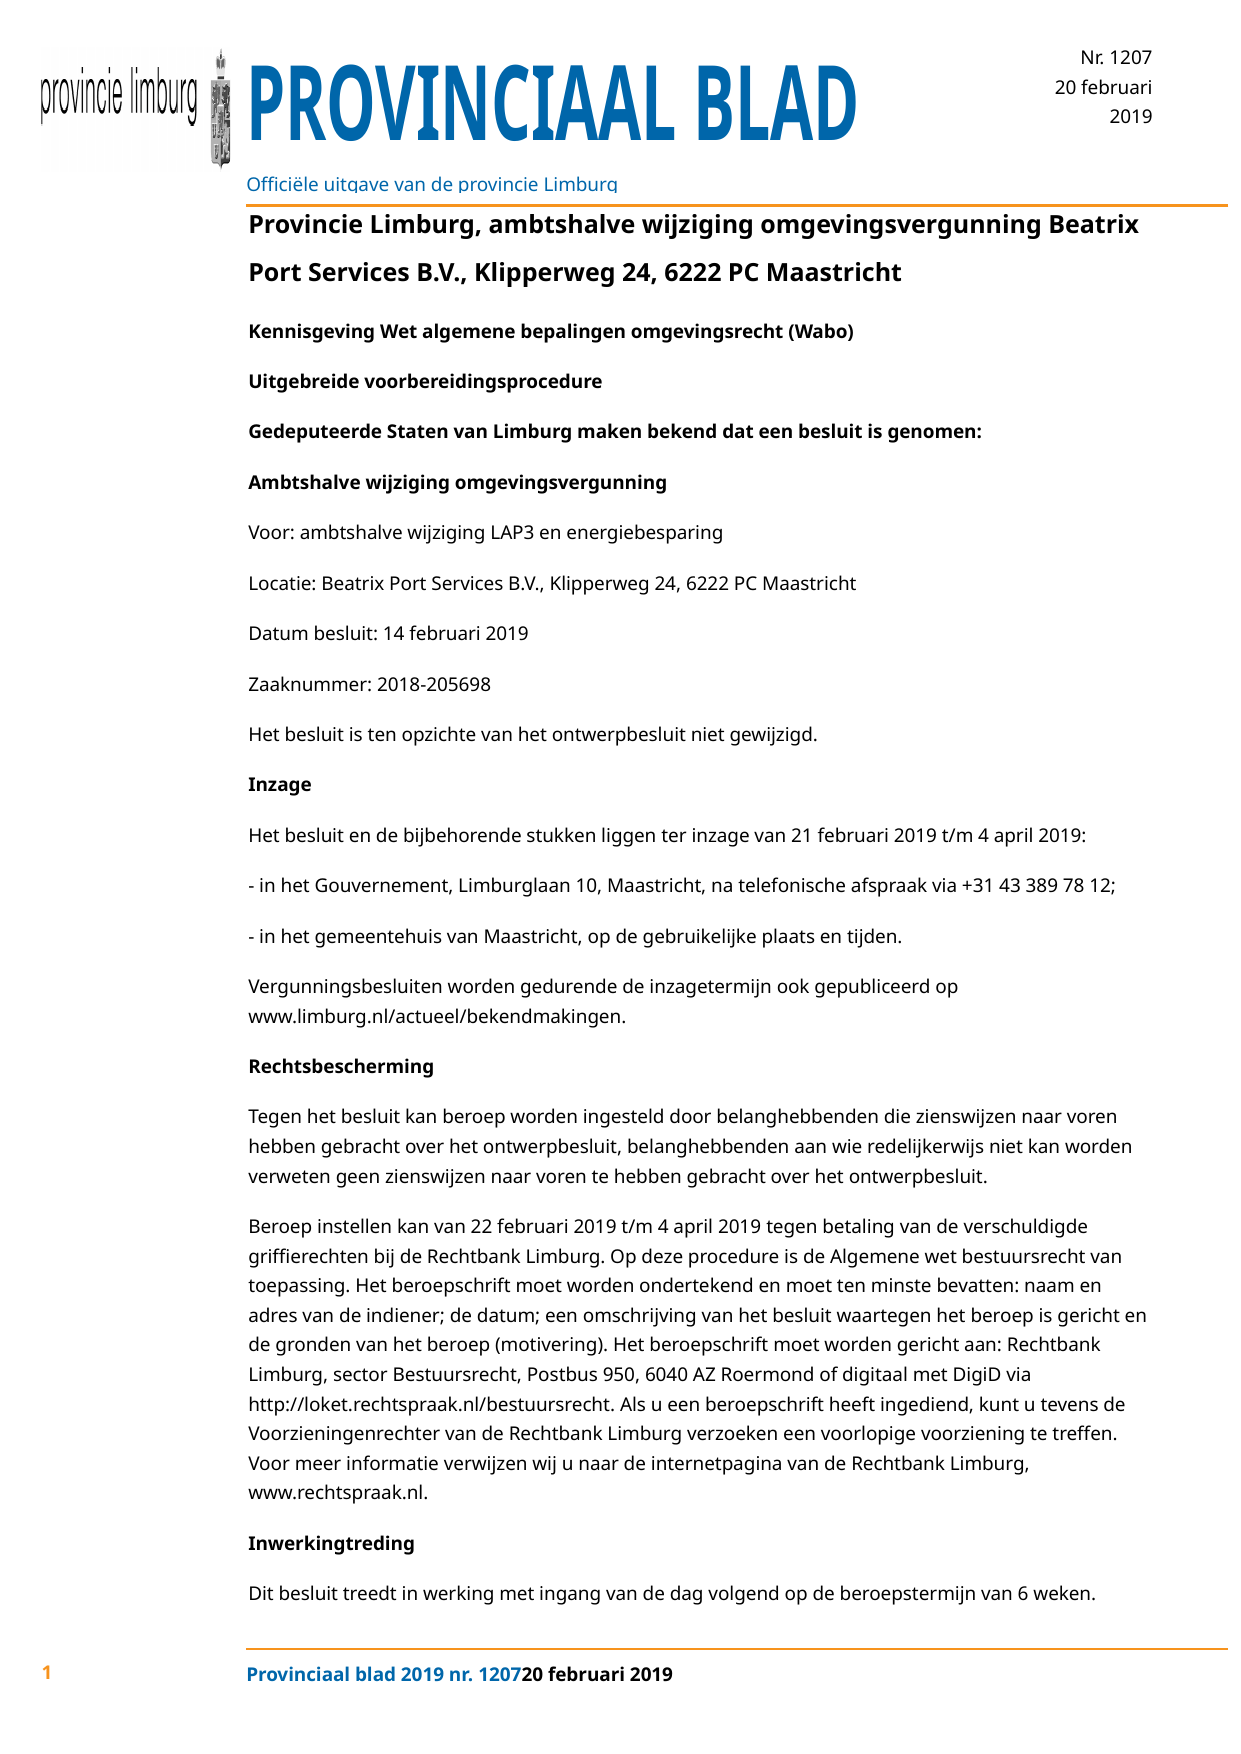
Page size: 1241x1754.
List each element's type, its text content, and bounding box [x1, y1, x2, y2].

text Locatie: Beatrix Port Services B.V., Klipperweg 24, 6222 PC Maastricht [248, 570, 1152, 596]
text Kennisgeving Wet algemene bepalingen omgevingsrecht (Wabo) [248, 318, 1152, 344]
text Beroep instellen kan van 22 februari 2019 t/m 4 april 2019 tegen betaling van de verschuldigde griffierechten bij de Rechtbank Limburg. Op deze procedure is de Algemene wet bestuursrecht van toepassing. Het beroepschrift moet worden ondertekend en moet ten minste bevatten: naam en adres van de indiener; de datum; een omschrijving van het besluit waartegen het beroep is gericht en de gronden van het beroep (motivering). Het beroepschrift moet worden gericht aan: Rechtbank Limburg, sector Bestuursrecht, Postbus 950, 6040 AZ Roermond of digitaal met DigiD via http://loket.rechtspraak.nl/bestuursrecht. Als u een beroepschrift heeft ingediend, kunt u tevens de Voorzieningenrechter van de Rechtbank Limburg verzoeken een voorlopige voorziening te treffen. Voor meer informatie verwijzen wij u naar de internetpagina van de Rechtbank Limburg, www.rechtspraak.nl. [248, 1213, 1152, 1505]
text Het besluit en de bijbehorende stukken liggen ter inzage van 21 februari 2019 t/m 4 april 2019: [248, 822, 1152, 848]
text - in het gemeentehuis van Maastricht, op de gebruikelijke plaats en tijden. [248, 923, 1152, 949]
text Datum besluit: 14 februari 2019 [248, 620, 1152, 646]
text Uitgebreide voorbereidingsprocedure [248, 368, 1152, 394]
picture [41, 47, 231, 172]
text Provincie Limburg, ambtshalve wijziging omgevingsvergunning Beatrix Port Services B.V., Klipperweg 24, 6222 PC Maastricht [248, 207, 1152, 288]
text Voor: ambtshalve wijziging LAP3 en energiebesparing [248, 519, 1152, 545]
text - in het Gouvernement, Limburglaan 10, Maastricht, na telefonische afspraak via +31 43 389 78 12; [248, 872, 1152, 898]
text Vergunningsbesluiten worden gedurende de inzagetermijn ook gepubliceerd op www.limburg.nl/actueel/bekendmakingen. [248, 973, 1152, 1029]
text Inzage [248, 772, 1152, 797]
text Ambtshalve wijziging omgevingsvergunning [248, 469, 1152, 495]
text Inwerkingtreding [248, 1530, 1152, 1556]
text Zaaknummer: 2018-205698 [248, 671, 1152, 697]
text Gedeputeerde Staten van Limburg maken bekend dat een besluit is genomen: [248, 419, 1152, 444]
text Tegen het besluit kan beroep worden ingesteld door belanghebbenden die zienswijzen naar voren hebben gebracht over het ontwerpbesluit, belanghebbenden aan wie redelijkerwijs niet kan worden verweten geen zienswijzen naar voren te hebben gebracht over het ontwerpbesluit. [248, 1104, 1152, 1189]
text Dit besluit treedt in werking met ingang van de dag volgend op de beroepstermijn van 6 weken. [248, 1580, 1152, 1606]
text Het besluit is ten opzichte van het ontwerpbesluit niet gewijzigd. [248, 721, 1152, 747]
text Rechtsbescherming [248, 1053, 1152, 1079]
